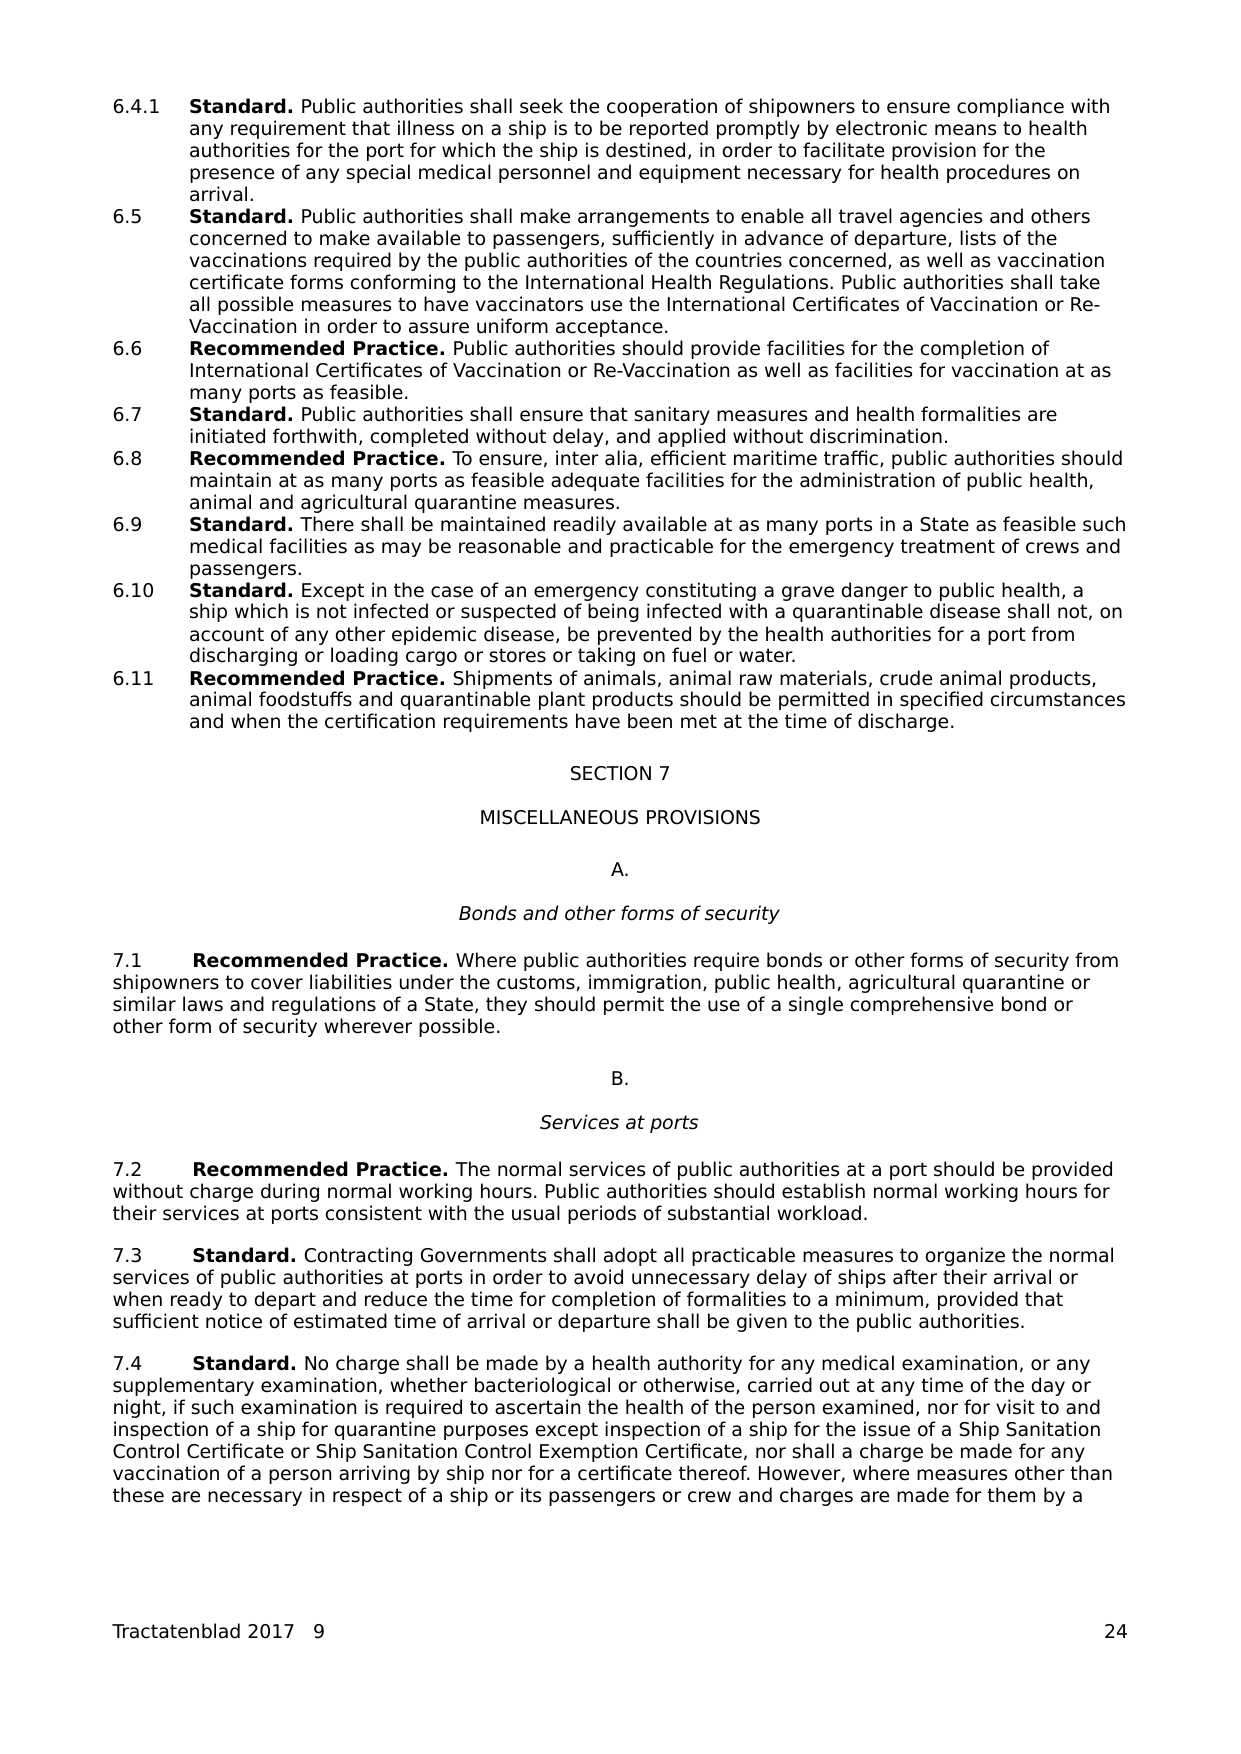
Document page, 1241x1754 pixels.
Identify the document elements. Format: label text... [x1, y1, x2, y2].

text 6.7 Standard. Public authorities shall ensure that sanitary measures and health formalities are initiated forthwith, completed without delay, and applied without discrimination. [112, 404, 1128, 448]
text 6.11 Recommended Practice. Shipments of animals, animal raw materials, crude animal products, animal foodstuffs and quarantinable plant products should be permitted in specified circumstances and when the certification requirements have been met at the time of discharge. [112, 667, 1128, 733]
subtitle SECTION 7 MISCELLANEOUS PROVISIONS [112, 763, 1128, 829]
text 7.2 Recommended Practice. The normal services of public authorities at a port should be provided without charge during normal working hours. Public authorities should establish normal working hours for their services at ports consistent with the usual periods of substantial workload. [112, 1159, 1128, 1225]
text 7.1 Recommended Practice. Where public authorities require bonds or other forms of security from shipowners to cover liabilities under the customs, immigration, public health, agricultural quarantine or similar laws and regulations of a State, they should permit the use of a single comprehensive bond or other form of security wherever possible. [112, 950, 1128, 1038]
text 6.5 Standard. Public authorities shall make arrangements to enable all travel agencies and others concerned to make available to passengers, sufficiently in advance of departure, lists of the vaccinations required by the public authorities of the countries concerned, as well as vaccination certificate forms conforming to the International Health Regulations. Public authorities shall take all possible measures to have vaccinators use the International Certificates of Vaccination or Re-Vaccination in order to assure uniform acceptance. [112, 206, 1128, 338]
subtitle A. Bonds and other forms of security [112, 859, 1128, 925]
text 6.9 Standard. There shall be maintained readily available at as many ports in a State as feasible such medical facilities as may be reasonable and practicable for the emergency treatment of crews and passengers. [112, 513, 1128, 579]
text 6.8 Recommended Practice. To ensure, inter alia, efficient maritime traffic, public authorities should maintain at as many ports as feasible adequate facilities for the administration of public health, animal and agricultural quarantine measures. [112, 448, 1128, 513]
subtitle B. Services at ports [112, 1068, 1128, 1134]
text 7.4 Standard. No charge shall be made by a health authority for any medical examination, or any supplementary examination, whether bacteriological or otherwise, carried out at any time of the day or night, if such examination is required to ascertain the health of the person examined, nor for visit to and inspection of a ship for quarantine purposes except inspection of a ship for the issue of a Ship Sanitation Control Certificate or Ship Sanitation Control Exemption Certificate, nor shall a charge be made for any vaccination of a person arriving by ship nor for a certificate thereof. However, where measures other than these are necessary in respect of a ship or its passengers or crew and charges are made for them by a [112, 1353, 1128, 1507]
text 6.10 Standard. Except in the case of an emergency constituting a grave danger to public health, a ship which is not infected or suspected of being infected with a quarantinable disease shall not, on account of any other epidemic disease, be prevented by the health authorities for a port from discharging or loading cargo or stores or taking on fuel or water. [112, 579, 1128, 667]
text 6.6 Recommended Practice. Public authorities should provide facilities for the completion of International Certificates of Vaccination or Re-Vaccination as well as facilities for vaccination at as many ports as feasible. [112, 338, 1128, 404]
text 7.3 Standard. Contracting Governments shall adopt all practicable measures to organize the normal services of public authorities at ports in order to avoid unnecessary delay of ships after their arrival or when ready to depart and reduce the time for completion of formalities to a minimum, provided that sufficient notice of estimated time of arrival or departure shall be given to the public authorities. [112, 1245, 1128, 1333]
text 6.4.1 Standard. Public authorities shall seek the cooperation of shipowners to ensure compliance with any requirement that illness on a ship is to be reported promptly by electronic means to health authorities for the port for which the ship is destined, in order to facilitate provision for the presence of any special medical personnel and equipment necessary for health procedures on arrival. [112, 96, 1128, 206]
